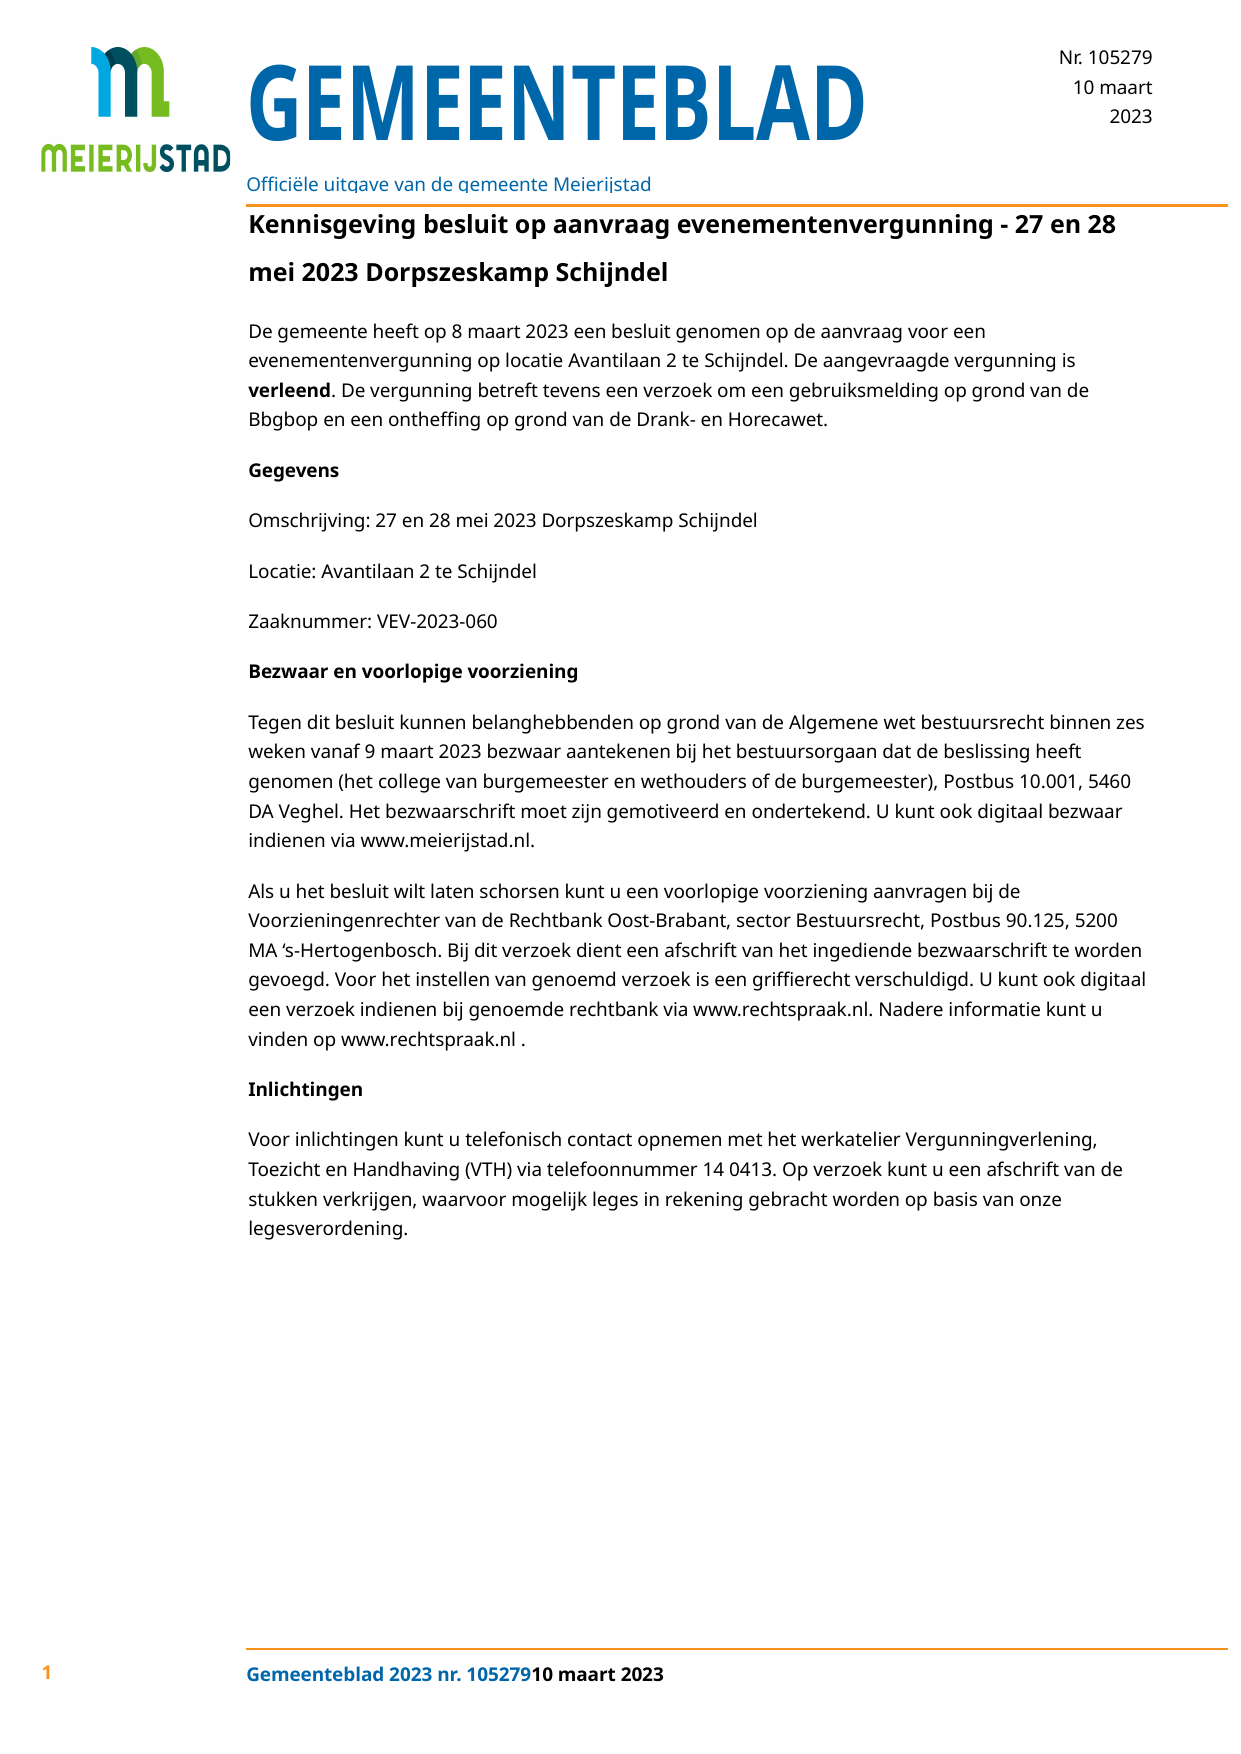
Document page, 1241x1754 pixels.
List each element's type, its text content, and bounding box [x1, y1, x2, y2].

text Locatie: Avantilaan 2 te Schijndel [248, 558, 1152, 584]
text Omschrijving: 27 en 28 mei 2023 Dorpszeskamp Schijndel [248, 507, 1152, 533]
picture [41, 47, 231, 172]
text Inlichtingen [248, 1076, 1152, 1102]
text Als u het besluit wilt laten schorsen kunt u een voorlopige voorziening aanvragen bij de Voorzieningenrechter van de Rechtbank Oost-Brabant, sector Bestuursrecht, Postbus 90.125, 5200 MA ‘s-Hertogenbosch. Bij dit verzoek dient een afschrift van het ingediende bezwaarschrift te worden gevoegd. Voor het instellen van genoemd verzoek is een griffierecht verschuldigd. U kunt ook digitaal een verzoek indienen bij genoemde rechtbank via www.rechtspraak.nl. Nadere informatie kunt u vinden op www.rechtspraak.nl . [248, 878, 1152, 1052]
text Voor inlichtingen kunt u telefonisch contact opnemen met het werkatelier Vergunningverlening, Toezicht en Handhaving (VTH) via telefoonnummer 14 0413. Op verzoek kunt u een afschrift van de stukken verkrijgen, waarvoor mogelijk leges in rekening gebracht worden op basis van onze legesverordening. [248, 1127, 1152, 1241]
text De gemeente heeft op 8 maart 2023 een besluit genomen op de aanvraag voor een evenementenvergunning op locatie Avantilaan 2 te Schijndel. De aangevraagde vergunning is verleend. De vergunning betreft tevens een verzoek om een gebruiksmelding op grond van de Bbgbop en een ontheffing op grond van de Drank- en Horecawet. [248, 318, 1152, 432]
text Gegevens [248, 457, 1152, 483]
text Tegen dit besluit kunnen belanghebbenden op grond van de Algemene wet bestuursrecht binnen zes weken vanaf 9 maart 2023 bezwaar aantekenen bij het bestuursorgaan dat de beslissing heeft genomen (het college van burgemeester en wethouders of de burgemeester), Postbus 10.001, 5460 DA Veghel. Het bezwaarschrift moet zijn gemotiveerd en ondertekend. U kunt ook digitaal bezwaar indienen via www.meierijstad.nl. [248, 709, 1152, 853]
text Kennisgeving besluit op aanvraag evenementenvergunning - 27 en 28 mei 2023 Dorpszeskamp Schijndel [248, 207, 1152, 288]
text Zaaknummer: VEV-2023-060 [248, 608, 1152, 634]
text Bezwaar en voorlopige voorziening [248, 659, 1152, 684]
